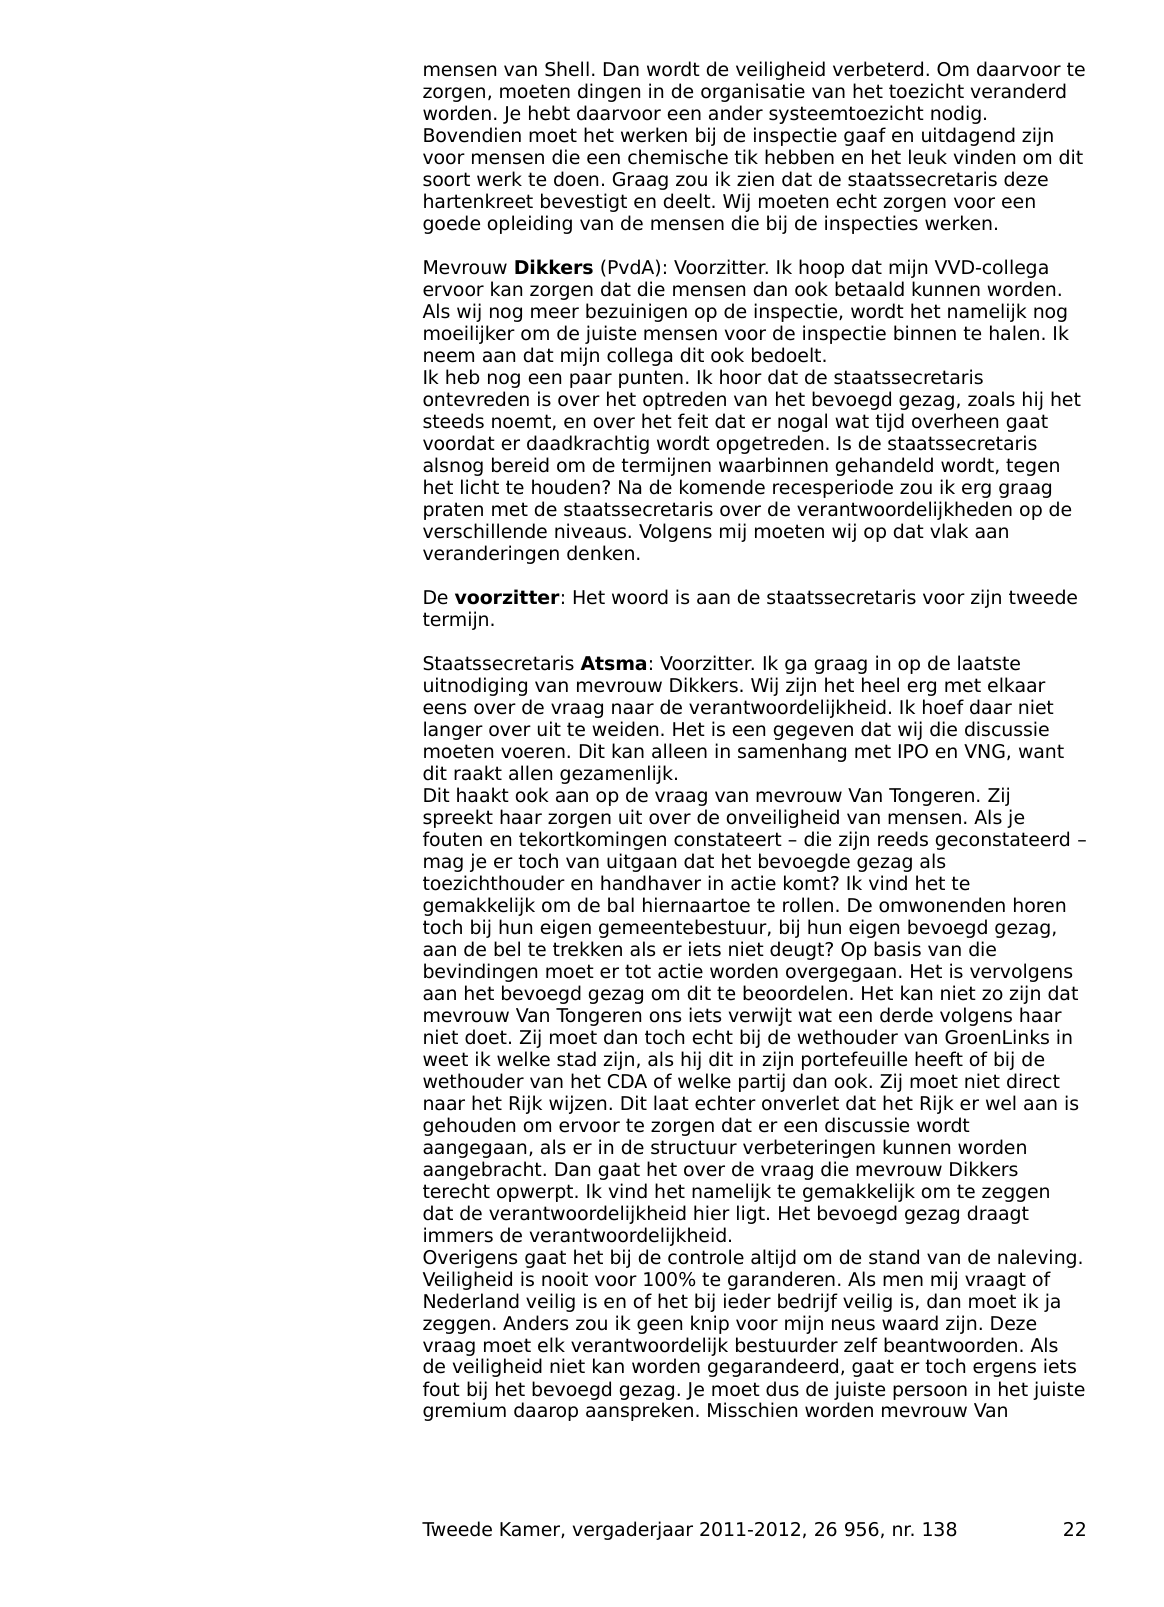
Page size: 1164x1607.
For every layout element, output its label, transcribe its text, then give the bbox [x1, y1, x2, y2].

text Dit haakt ook aan op de vraag van mevrouw Van Tongeren. Zij spreekt haar zorgen uit over de onveiligheid van mensen. Als je fouten en tekortkomingen constateert – die zijn reeds geconstateerd – mag je er toch van uitgaan dat het bevoegde gezag als toezichthouder en handhaver in actie komt? Ik vind het te gemakkelijk om de bal hiernaartoe te rollen. De omwonenden horen toch bij hun eigen gemeentebestuur, bij hun eigen bevoegd gezag, aan de bel te trekken als er iets niet deugt? Op basis van die bevindingen moet er tot actie worden overgegaan. Het is vervolgens aan het bevoegd gezag om dit te beoordelen. Het kan niet zo zijn dat mevrouw Van Tongeren ons iets verwijt wat een derde volgens haar niet doet. Zij moet dan toch echt bij de wethouder van GroenLinks in weet ik welke stad zijn, als hij dit in zijn portefeuille heeft of bij de wethouder van het CDA of welke partij dan ook. Zij moet niet direct naar het Rijk wijzen. Dit laat echter onverlet dat het Rijk er wel aan is gehouden om ervoor te zorgen dat er een discussie wordt aangegaan, als er in de structuur verbeteringen kunnen worden aangebracht. Dan gaat het over de vraag die mevrouw Dikkers terecht opwerpt. Ik vind het namelijk te gemakkelijk om te zeggen dat de verantwoordelijkheid hier ligt. Het bevoegd gezag draagt immers de verantwoordelijkheid. [422, 785, 1087, 1247]
text Ik heb nog een paar punten. Ik hoor dat de staatssecretaris ontevreden is over het optreden van het bevoegd gezag, zoals hij het steeds noemt, en over het feit dat er nogal wat tijd overheen gaat voordat er daadkrachtig wordt opgetreden. Is de staatssecretaris alsnog bereid om de termijnen waarbinnen gehandeld wordt, tegen het licht te houden? Na de komende recesperiode zou ik erg graag praten met de staatssecretaris over de verantwoordelijkheden op de verschillende niveaus. Volgens mij moeten wij op dat vlak aan veranderingen denken. [422, 367, 1087, 565]
text mensen van Shell. Dan wordt de veiligheid verbeterd. Om daarvoor te zorgen, moeten dingen in de organisatie van het toezicht veranderd worden. Je hebt daarvoor een ander systeemtoezicht nodig. Bovendien moet het werken bij de inspectie gaaf en uitdagend zijn voor mensen die een chemische tik hebben en het leuk vinden om dit soort werk te doen. Graag zou ik zien dat de staatssecretaris deze hartenkreet bevestigt en deelt. Wij moeten echt zorgen voor een goede opleiding van de mensen die bij de inspecties werken. [422, 59, 1087, 235]
text Mevrouw Dikkers (PvdA): Voorzitter. Ik hoop dat mijn VVD-collega ervoor kan zorgen dat die mensen dan ook betaald kunnen worden. Als wij nog meer bezuinigen op de inspectie, wordt het namelijk nog moeilijker om de juiste mensen voor de inspectie binnen te halen. Ik neem aan dat mijn collega dit ook bedoelt. [422, 257, 1087, 367]
text De voorzitter: Het woord is aan de staatssecretaris voor zijn tweede termijn. [422, 587, 1087, 631]
text Overigens gaat het bij de controle altijd om de stand van de naleving. Veiligheid is nooit voor 100% te garanderen. Als men mij vraagt of Nederland veilig is en of het bij ieder bedrijf veilig is, dan moet ik ja zeggen. Anders zou ik geen knip voor mijn neus waard zijn. Deze vraag moet elk verantwoordelijk bestuurder zelf beantwoorden. Als de veiligheid niet kan worden gegarandeerd, gaat er toch ergens iets fout bij het bevoegd gezag. Je moet dus de juiste persoon in het juiste gremium daarop aanspreken. Misschien worden mevrouw Van [422, 1247, 1087, 1422]
text Staatssecretaris Atsma: Voorzitter. Ik ga graag in op de laatste uitnodiging van mevrouw Dikkers. Wij zijn het heel erg met elkaar eens over de vraag naar de verantwoordelijkheid. Ik hoef daar niet langer over uit te weiden. Het is een gegeven dat wij die discussie moeten voeren. Dit kan alleen in samenhang met IPO en VNG, want dit raakt allen gezamenlijk. [422, 653, 1087, 785]
